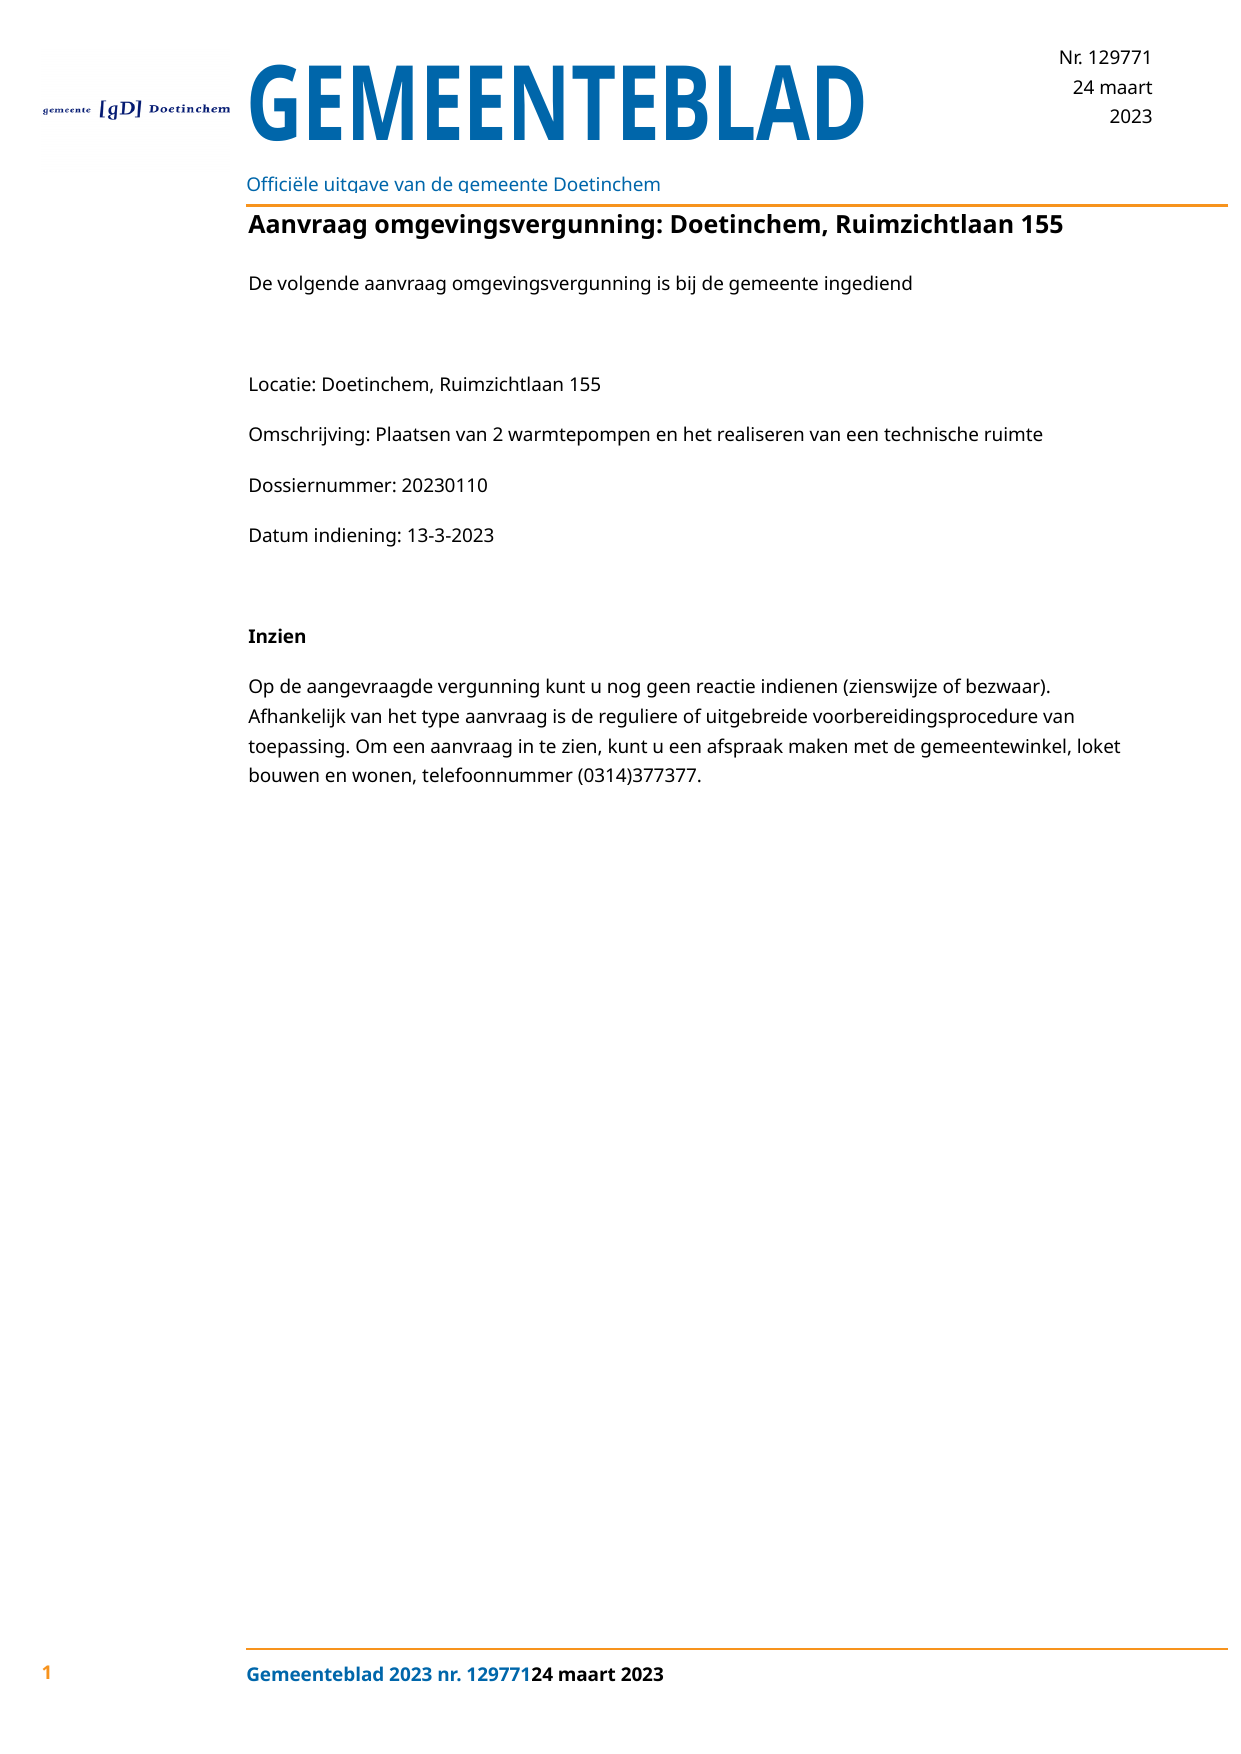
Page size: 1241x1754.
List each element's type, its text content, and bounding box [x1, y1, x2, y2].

text Aanvraag omgevingsvergunning: Doetinchem, Ruimzichtlaan 155 [248, 207, 1152, 241]
text De volgende aanvraag omgevingsvergunning is bij de gemeente ingediend [248, 270, 1152, 296]
text Omschrijving: Plaatsen van 2 warmtepompen en het realiseren van een technische ruimte [248, 422, 1152, 447]
text Locatie: Doetinchem, Ruimzichtlaan 155 [248, 371, 1152, 397]
text Op de aangevraagde vergunning kunt u nog geen reactie indienen (zienswijze of bezwaar). Afhankelijk van het type aanvraag is de reguliere of uitgebreide voorbereidingsprocedure van toepassing. Om een aanvraag in te zien, kunt u een afspraak maken met de gemeentewinkel, loket bouwen en wonen, telefoonnummer (0314)377377. [248, 674, 1152, 788]
text Inzien [248, 623, 1152, 649]
text Datum indiening: 13-3-2023 [248, 522, 1152, 548]
text Dossiernummer: 20230110 [248, 472, 1152, 498]
picture [41, 47, 231, 172]
